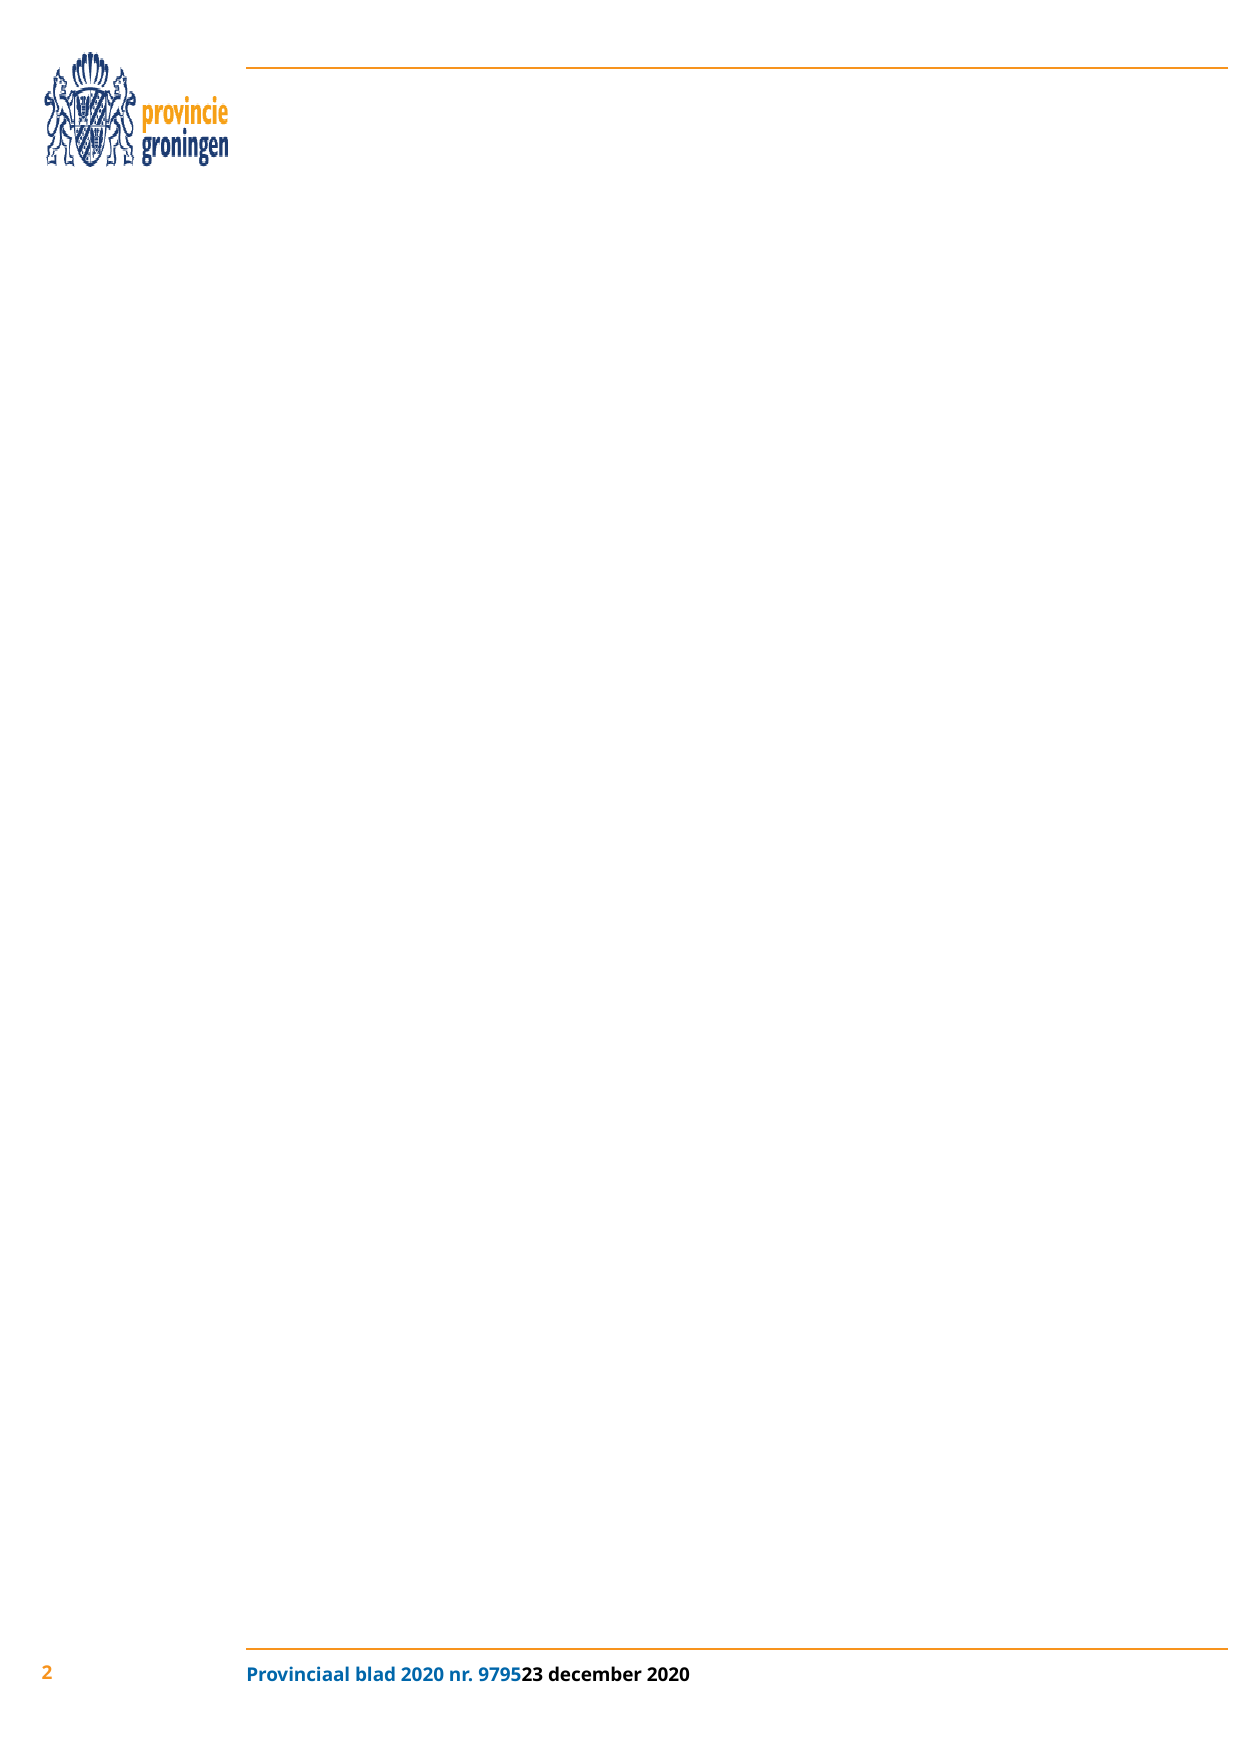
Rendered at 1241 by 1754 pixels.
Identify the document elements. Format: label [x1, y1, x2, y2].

picture [41, 47, 231, 172]
